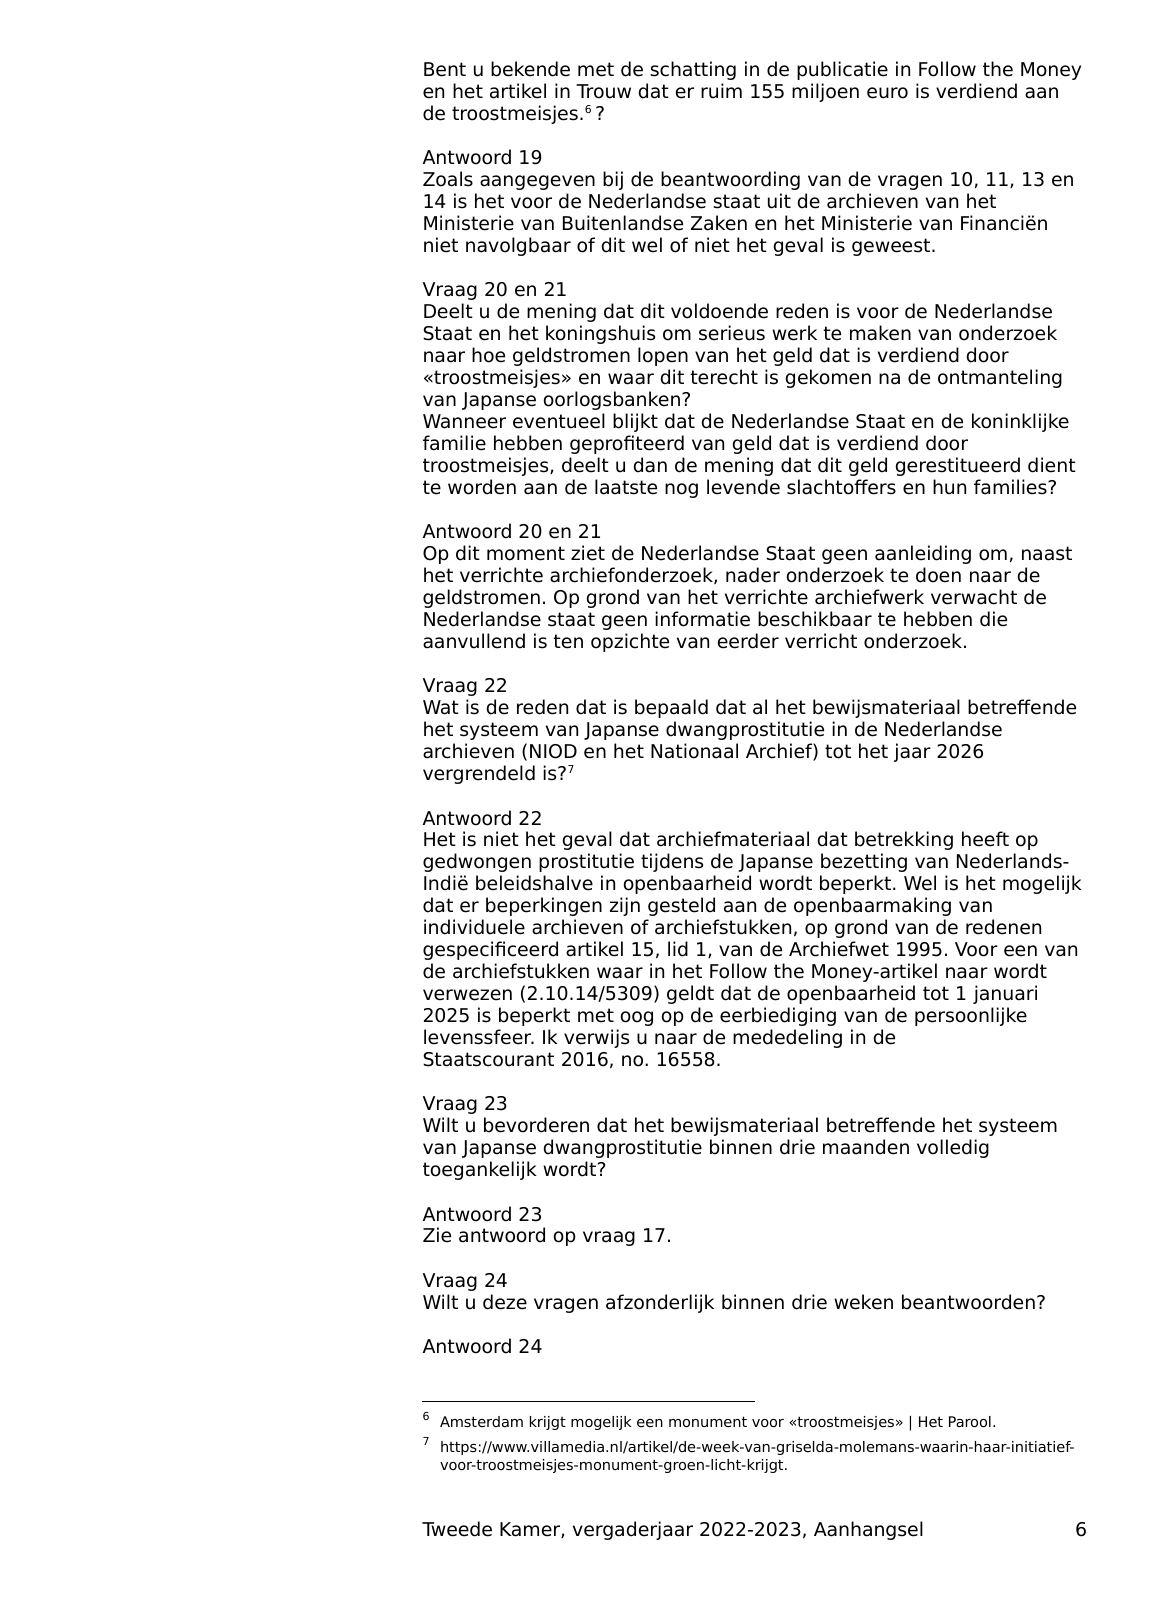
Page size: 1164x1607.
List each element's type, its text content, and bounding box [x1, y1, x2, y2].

text Op dit moment ziet de Nederlandse Staat geen aanleiding om, naast het verrichte archiefonderzoek, nader onderzoek te doen naar de geldstromen. Op grond van het verrichte archiefwerk verwacht de Nederlandse staat geen informatie beschikbaar te hebben die aanvullend is ten opzichte van eerder verricht onderzoek. [422, 543, 1087, 653]
text Antwoord 20 en 21 [422, 521, 1087, 543]
text Wilt u deze vragen afzonderlijk binnen drie weken beantwoorden? [422, 1292, 1087, 1313]
text Het is niet het geval dat archiefmateriaal dat betrekking heeft op gedwongen prostitutie tijdens de Japanse bezetting van Nederlands-Indië beleidshalve in openbaarheid wordt beperkt. Wel is het mogelijk dat er beperkingen zijn gesteld aan de openbaarmaking van individuele archieven of archiefstukken, op grond van de redenen gespecificeerd artikel 15, lid 1, van de Archiefwet 1995. Voor een van de archiefstukken waar in het Follow the Money-artikel naar wordt verwezen (2.10.14/5309) geldt dat de openbaarheid tot 1 januari 2025 is beperkt met oog op de eerbiediging van de persoonlijke levenssfeer. Ik verwijs u naar de mededeling in de Staatscourant 2016, no. 16558. [422, 829, 1087, 1071]
text Antwoord 24 [422, 1336, 1087, 1358]
text Antwoord 23 [422, 1203, 1087, 1225]
text Vraag 20 en 21 [422, 279, 1087, 301]
text Amsterdam krijgt mogelijk een monument voor «troostmeisjes» | Het Parool. [422, 1410, 1087, 1432]
text Antwoord 22 [422, 807, 1087, 829]
text Vraag 22 [422, 675, 1087, 697]
text Antwoord 19 [422, 147, 1087, 169]
text Wilt u bevorderen dat het bewijsmateriaal betreffende het systeem van Japanse dwangprostitutie binnen drie maanden volledig toegankelijk wordt? [422, 1115, 1087, 1181]
text Deelt u de mening dat dit voldoende reden is voor de Nederlandse Staat en het koningshuis om serieus werk te maken van onderzoek naar hoe geldstromen lopen van het geld dat is verdiend door «troostmeisjes» en waar dit terecht is gekomen na de ontmanteling van Japanse oorlogsbanken? [422, 301, 1087, 411]
text Wat is de reden dat is bepaald dat al het bewijsmateriaal betreffende het systeem van Japanse dwangprostitutie in de Nederlandse archieven (NIOD en het Nationaal Archief) tot het jaar 2026 vergrendeld is? [422, 697, 1087, 785]
text Vraag 24 [422, 1269, 1087, 1292]
text Bent u bekende met de schatting in de publicatie in Follow the Money en het artikel in Trouw dat er ruim 155 miljoen euro is verdiend aan de troostmeisjes.? [422, 59, 1087, 125]
text Wanneer eventueel blijkt dat de Nederlandse Staat en de koninklijke familie hebben geprofiteerd van geld dat is verdiend door troostmeisjes, deelt u dan de mening dat dit geld gerestitueerd dient te worden aan de laatste nog levende slachtoffers en hun families? [422, 411, 1087, 499]
text Zie antwoord op vraag 17. [422, 1225, 1087, 1247]
text Vraag 23 [422, 1093, 1087, 1115]
text https://www.villamedia.nl/artikel/de-week-van-griselda-molemans-waarin-haar-initiatief-voor-troostmeisjes-monument-groen-licht-krijgt. [422, 1435, 1087, 1474]
text Zoals aangegeven bij de beantwoording van de vragen 10, 11, 13 en 14 is het voor de Nederlandse staat uit de archieven van het Ministerie van Buitenlandse Zaken en het Ministerie van Financiën niet navolgbaar of dit wel of niet het geval is geweest. [422, 169, 1087, 257]
